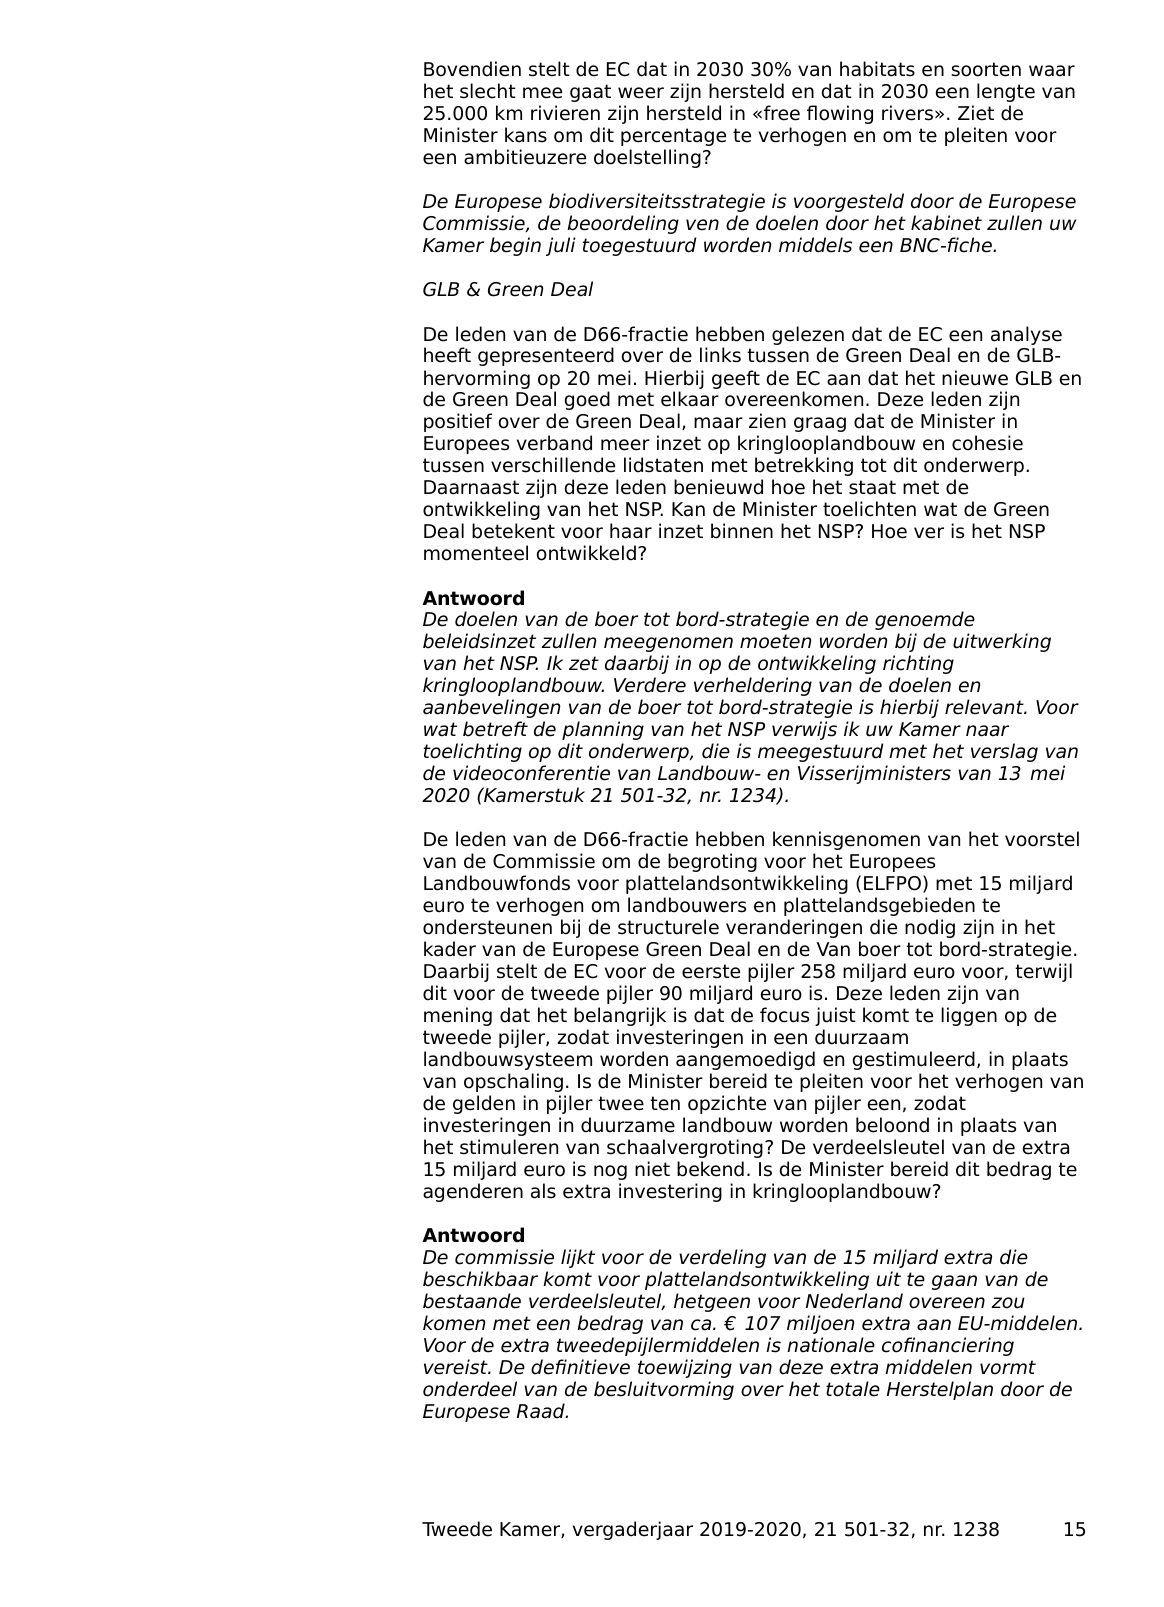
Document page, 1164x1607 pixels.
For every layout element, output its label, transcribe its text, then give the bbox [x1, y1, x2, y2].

text De leden van de D66-fractie hebben gelezen dat de EC een analyse heeft gepresenteerd over de links tussen de Green Deal en de GLB-hervorming op 20 mei. Hierbij geeft de EC aan dat het nieuwe GLB en de Green Deal goed met elkaar overeenkomen. Deze leden zijn positief over de Green Deal, maar zien graag dat de Minister in Europees verband meer inzet op kringlooplandbouw en cohesie tussen verschillende lidstaten met betrekking tot dit onderwerp. Daarnaast zijn deze leden benieuwd hoe het staat met de ontwikkeling van het NSP. Kan de Minister toelichten wat de Green Deal betekent voor haar inzet binnen het NSP? Hoe ver is het NSP momenteel ontwikkeld? [422, 323, 1087, 565]
text Antwoord [422, 587, 1087, 609]
text Bovendien stelt de EC dat in 2030 30% van habitats en soorten waar het slecht mee gaat weer zijn hersteld en dat in 2030 een lengte van 25.000 km rivieren zijn hersteld in «free flowing rivers». Ziet de Minister kans om dit percentage te verhogen en om te pleiten voor een ambitieuzere doelstelling? [422, 59, 1087, 169]
text De leden van de D66-fractie hebben kennisgenomen van het voorstel van de Commissie om de begroting voor het Europees Landbouwfonds voor plattelandsontwikkeling (ELFPO) met 15 miljard euro te verhogen om landbouwers en plattelandsgebieden te ondersteunen bij de structurele veranderingen die nodig zijn in het kader van de Europese Green Deal en de Van boer tot bord-strategie. Daarbij stelt de EC voor de eerste pijler 258 miljard euro voor, terwijl dit voor de tweede pijler 90 miljard euro is. Deze leden zijn van mening dat het belangrijk is dat de focus juist komt te liggen op de tweede pijler, zodat investeringen in een duurzaam landbouwsysteem worden aangemoedigd en gestimuleerd, in plaats van opschaling. Is de Minister bereid te pleiten voor het verhogen van de gelden in pijler twee ten opzichte van pijler een, zodat investeringen in duurzame landbouw worden beloond in plaats van het stimuleren van schaalvergroting? De verdeelsleutel van de extra 15 miljard euro is nog niet bekend. Is de Minister bereid dit bedrag te agenderen als extra investering in kringlooplandbouw? [422, 829, 1087, 1203]
text De Europese biodiversiteitsstrategie is voorgesteld door de Europese Commissie, de beoordeling ven de doelen door het kabinet zullen uw Kamer begin juli toegestuurd worden middels een BNC-fiche. [422, 191, 1087, 257]
subtitle GLB & Green Deal [422, 279, 1087, 301]
text Antwoord [422, 1225, 1087, 1247]
text De commissie lijkt voor de verdeling van de 15 miljard extra die beschikbaar komt voor plattelandsontwikkeling uit te gaan van de bestaande verdeelsleutel, hetgeen voor Nederland overeen zou komen met een bedrag van ca. € 107 miljoen extra aan EU-middelen. Voor de extra tweedepijlermiddelen is nationale cofinanciering vereist. De definitieve toewijzing van deze extra middelen vormt onderdeel van de besluitvorming over het totale Herstelplan door de Europese Raad. [422, 1247, 1087, 1423]
text De doelen van de boer tot bord-strategie en de genoemde beleidsinzet zullen meegenomen moeten worden bij de uitwerking van het NSP. Ik zet daarbij in op de ontwikkeling richting kringlooplandbouw. Verdere verheldering van de doelen en aanbevelingen van de boer tot bord-strategie is hierbij relevant. Voor wat betreft de planning van het NSP verwijs ik uw Kamer naar toelichting op dit onderwerp, die is meegestuurd met het verslag van de videoconferentie van Landbouw- en Visserijministers van 13 mei 2020 (Kamerstuk 21 501-32, nr. 1234). [422, 609, 1087, 807]
